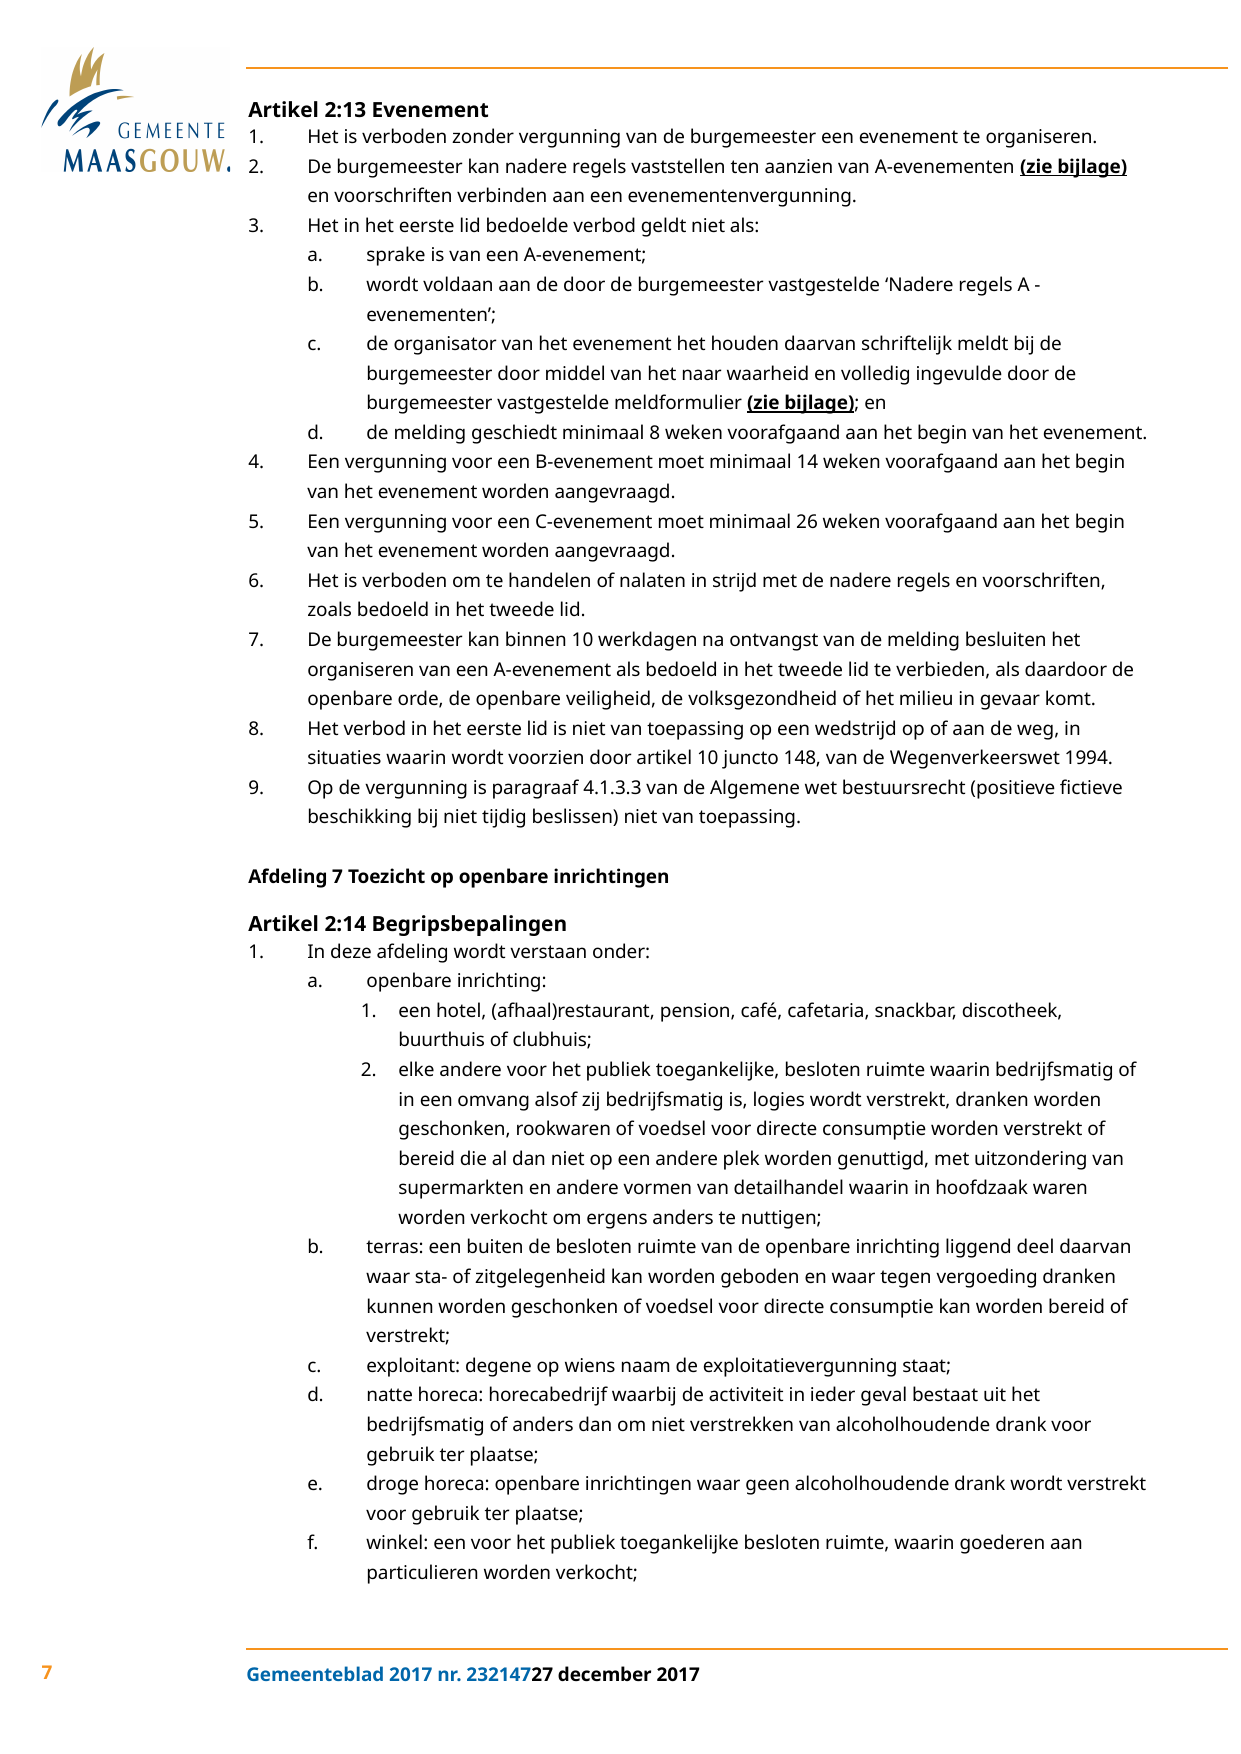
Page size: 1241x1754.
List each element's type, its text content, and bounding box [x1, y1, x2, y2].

list elke andere voor het publiek toegankelijke, besloten ruimte waarin bedrijfsmatig of in een omvang alsof zij bedrijfsmatig is, logies wordt verstrekt, dranken worden geschonken, rookwaren of voedsel voor directe consumptie worden verstrekt of bereid die al dan niet op een andere plek worden genuttigd, met uitzondering van supermarkten en andere vormen van detailhandel waarin in hoofdzaak waren worden verkocht om ergens anders te nuttigen; [361, 1056, 1152, 1230]
list De burgemeester kan binnen 10 werkdagen na ontvangst van de melding besluiten het organiseren van een A-evenement als bedoeld in het tweede lid te verbieden, als daardoor de openbare orde, de openbare veiligheid, de volksgezondheid of het milieu in gevaar komt. [248, 626, 1152, 711]
text Artikel 2:13 Evenement [248, 95, 1152, 123]
list Een vergunning voor een B-evenement moet minimaal 14 weken voorafgaand aan het begin van het evenement worden aangevraagd. [248, 449, 1152, 504]
picture [41, 47, 231, 172]
list de melding geschiedt minimaal 8 weken voorafgaand aan het begin van het evenement. [307, 419, 1152, 445]
text Artikel 2:14 Begripsbepalingen [248, 909, 1152, 938]
list Het is verboden zonder vergunning van de burgemeester een evenement te organiseren. [248, 123, 1152, 149]
list een hotel, (afhaal)restaurant, pension, café, cafetaria, snackbar, discotheek, buurthuis of clubhuis; [361, 997, 1152, 1052]
list wordt voldaan aan de door de burgemeester vastgestelde ‘Nadere regels A - evenementen’; [307, 271, 1152, 326]
list Het is verboden om te handelen of nalaten in strijd met de nadere regels en voorschriften, zoals bedoeld in het tweede lid. [248, 567, 1152, 622]
list De burgemeester kan nadere regels vaststellen ten aanzien van A-evenementen (zie bijlage) en voorschriften verbinden aan een evenementenvergunning. [248, 153, 1152, 208]
list natte horeca: horecabedrijf waarbij de activiteit in ieder geval bestaat uit het bedrijfsmatig of anders dan om niet verstrekken van alcoholhoudende drank voor gebruik ter plaatse; [307, 1382, 1152, 1466]
list openbare inrichting: [307, 967, 1152, 993]
list Het verbod in het eerste lid is niet van toepassing op een wedstrijd op of aan de weg, in situaties waarin wordt voorzien door artikel 10 juncto 148, van de Wegenverkeerswet 1994. [248, 715, 1152, 770]
list Het in het eerste lid bedoelde verbod geldt niet als: [248, 212, 1152, 238]
list Op de vergunning is paragraaf 4.1.3.3 van de Algemene wet bestuursrecht (positieve fictieve beschikking bij niet tijdig beslissen) niet van toepassing. [248, 774, 1152, 829]
list winkel: een voor het publiek toegankelijke besloten ruimte, waarin goederen aan particulieren worden verkocht; [307, 1529, 1152, 1585]
list Een vergunning voor een C-evenement moet minimaal 26 weken voorafgaand aan het begin van het evenement worden aangevraagd. [248, 508, 1152, 563]
list de organisator van het evenement het houden daarvan schriftelijk meldt bij de burgemeester door middel van het naar waarheid en volledig ingevulde door de burgemeester vastgestelde meldformulier (zie bijlage); en [307, 330, 1152, 415]
list exploitant: degene op wiens naam de exploitatievergunning staat; [307, 1352, 1152, 1378]
text Afdeling 7 Toezicht op openbare inrichtingen [248, 863, 1152, 888]
list sprake is van een A-evenement; [307, 242, 1152, 267]
list In deze afdeling wordt verstaan onder: [248, 938, 1152, 963]
list terras: een buiten de besloten ruimte van de openbare inrichting liggend deel daarvan waar sta- of zitgelegenheid kan worden geboden en waar tegen vergoeding dranken kunnen worden geschonken of voedsel voor directe consumptie kan worden bereid of verstrekt; [307, 1234, 1152, 1348]
list droge horeca: openbare inrichtingen waar geen alcoholhoudende drank wordt verstrekt voor gebruik ter plaatse; [307, 1470, 1152, 1526]
